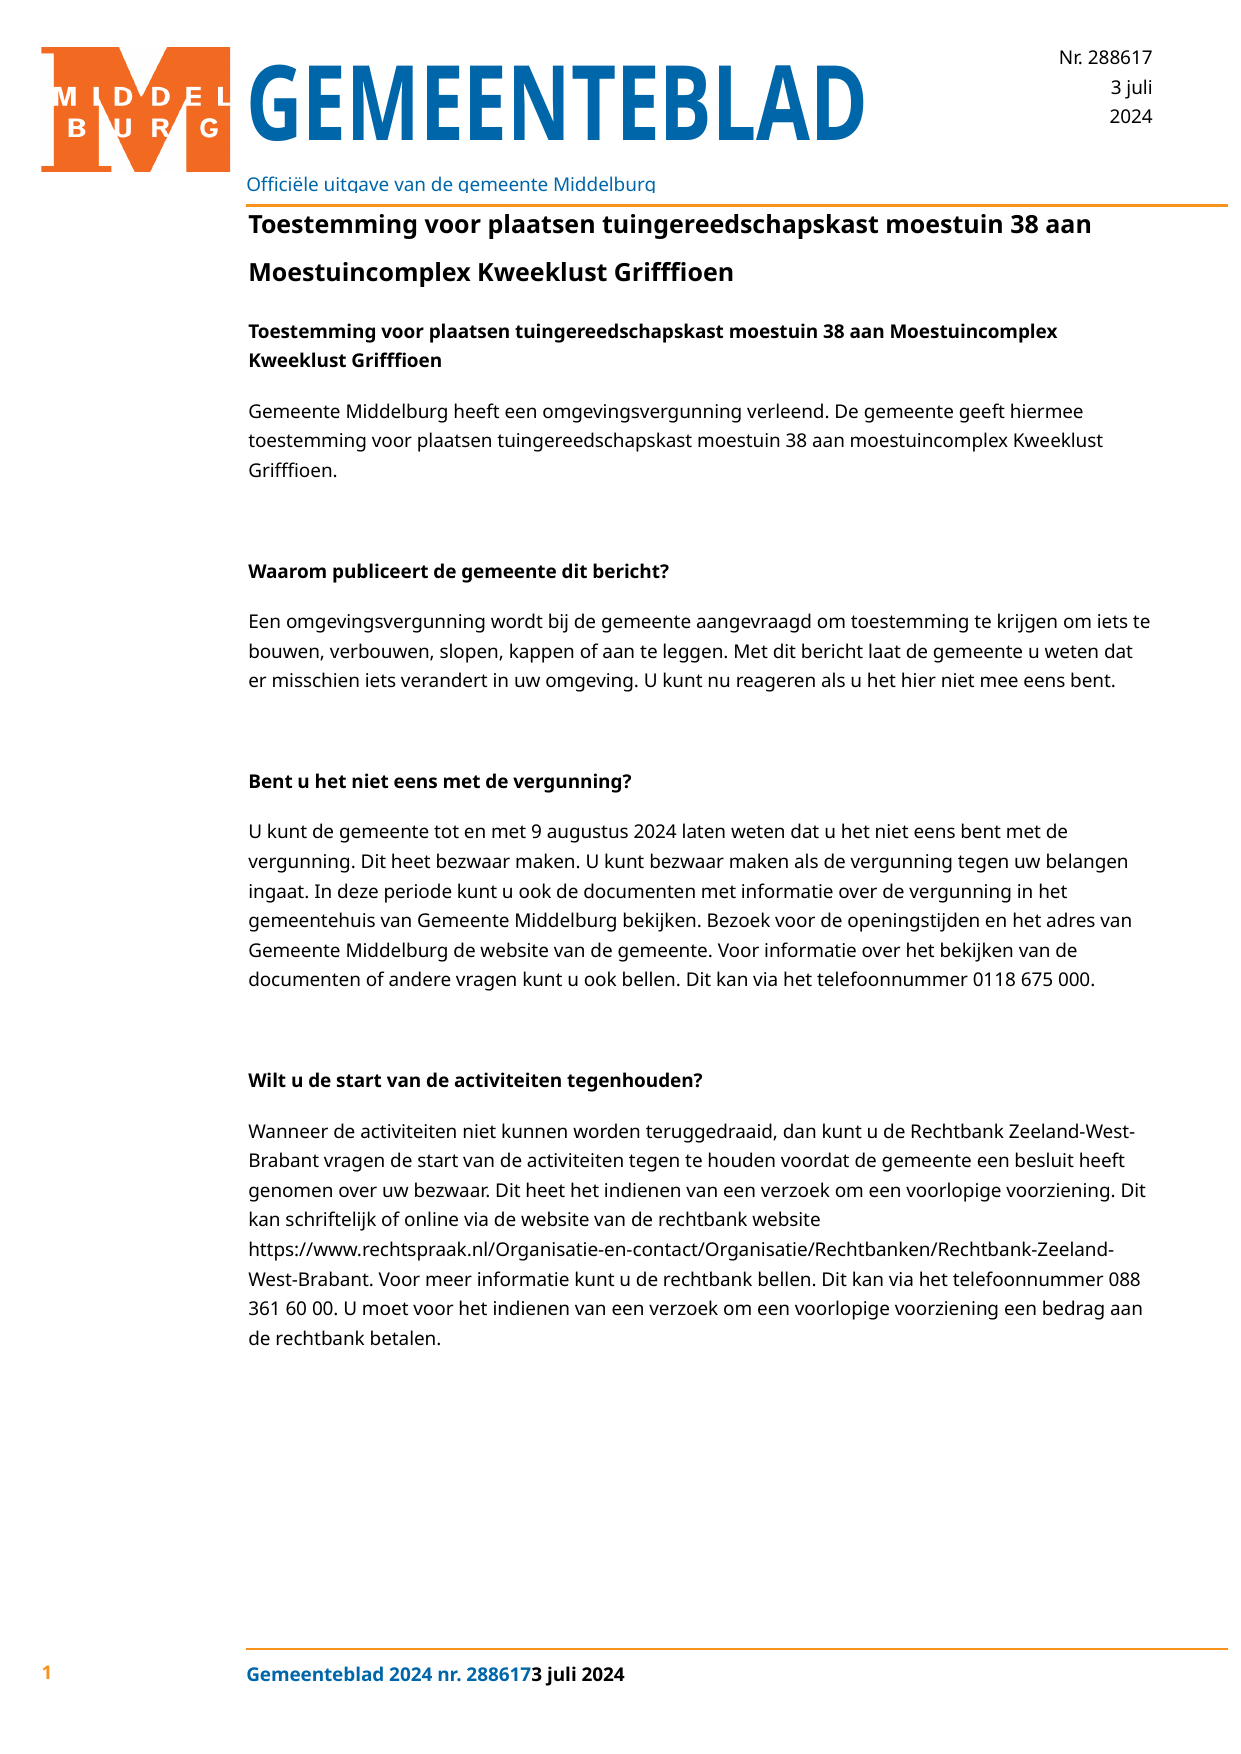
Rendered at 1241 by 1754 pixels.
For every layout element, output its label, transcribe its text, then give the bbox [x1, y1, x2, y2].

text Wanneer de activiteiten niet kunnen worden teruggedraaid, dan kunt u de Rechtbank Zeeland-West-Brabant vragen de start van de activiteiten tegen te houden voordat de gemeente een besluit heeft genomen over uw bezwaar. Dit heet het indienen van een verzoek om een voorlopige voorziening. Dit kan schriftelijk of online via de website van de rechtbank website https://www.rechtspraak.nl/Organisatie-en-contact/Organisatie/Rechtbanken/Rechtbank-Zeeland-West-Brabant. Voor meer informatie kunt u de rechtbank bellen. Dit kan via het telefoonnummer 088 361 60 00. U moet voor het indienen van een verzoek om een voorlopige voorziening een bedrag aan de rechtbank betalen. [248, 1118, 1152, 1351]
text Waarom publiceert de gemeente dit bericht? [248, 558, 1152, 584]
text Wilt u de start van de activiteiten tegenhouden? [248, 1067, 1152, 1093]
text Toestemming voor plaatsen tuingereedschapskast moestuin 38 aan Moestuincomplex Kweeklust Grifffioen [248, 207, 1152, 288]
text U kunt de gemeente tot en met 9 augustus 2024 laten weten dat u het niet eens bent met de vergunning. Dit heet bezwaar maken. U kunt bezwaar maken als de vergunning tegen uw belangen ingaat. In deze periode kunt u ook de documenten met informatie over de vergunning in het gemeentehuis van Gemeente Middelburg bekijken. Bezoek voor de openingstijden en het adres van Gemeente Middelburg de website van de gemeente. Voor informatie over het bekijken van de documenten of andere vragen kunt u ook bellen. Dit kan via het telefoonnummer 0118 675 000. [248, 819, 1152, 992]
text Bent u het niet eens met de vergunning? [248, 768, 1152, 794]
text Toestemming voor plaatsen tuingereedschapskast moestuin 38 aan Moestuincomplex Kweeklust Grifffioen [248, 318, 1152, 373]
text Een omgevingsvergunning wordt bij de gemeente aangevraagd om toestemming te krijgen om iets te bouwen, verbouwen, slopen, kappen of aan te leggen. Met dit bericht laat de gemeente u weten dat er misschien iets verandert in uw omgeving. U kunt nu reageren als u het hier niet mee eens bent. [248, 608, 1152, 693]
text Gemeente Middelburg heeft een omgevingsvergunning verleend. De gemeente geeft hiermee toestemming voor plaatsen tuingereedschapskast moestuin 38 aan moestuincomplex Kweeklust Grifffioen. [248, 398, 1152, 483]
picture [41, 47, 231, 172]
